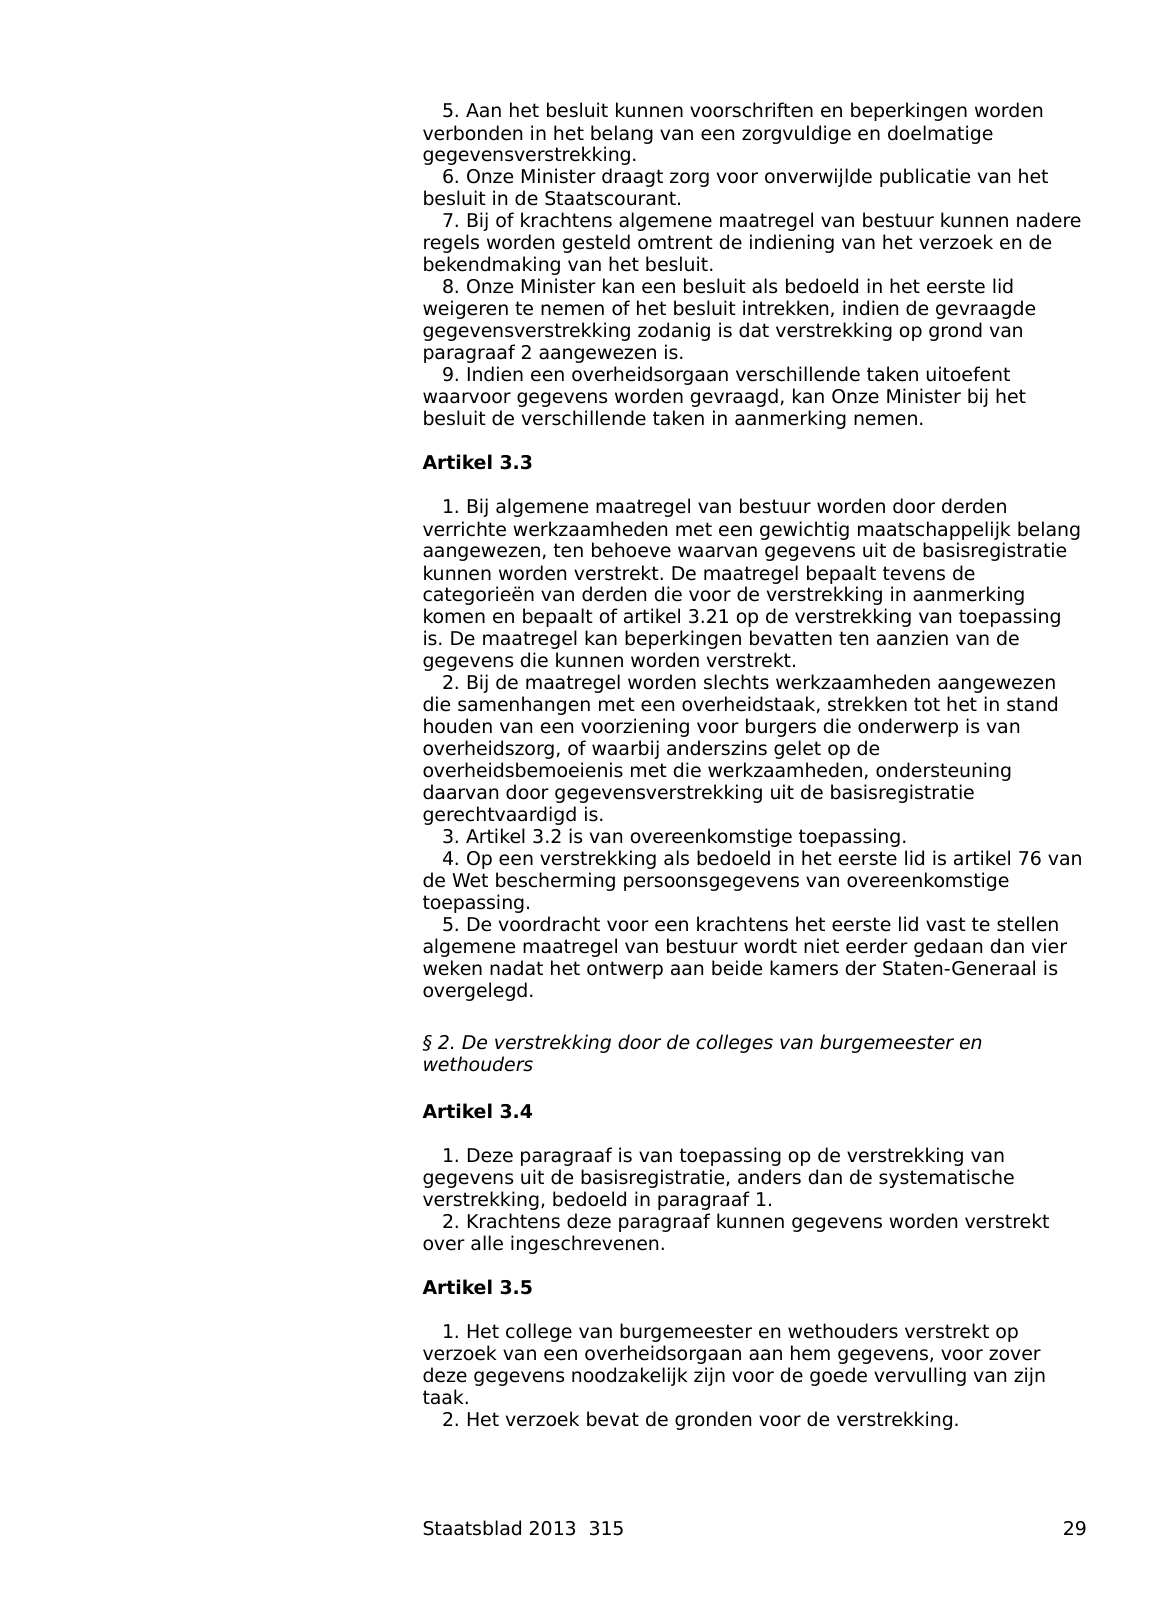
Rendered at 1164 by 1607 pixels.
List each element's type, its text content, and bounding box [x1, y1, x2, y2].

subtitle § 2. De verstrekking door de colleges van burgemeester en wethouders [422, 1032, 1087, 1076]
text 1. Het college van burgemeester en wethouders verstrekt op verzoek van een overheidsorgaan aan hem gegevens, voor zover deze gegevens noodzakelijk zijn voor de goede vervulling van zijn taak. [422, 1321, 1087, 1409]
text 2. Krachtens deze paragraaf kunnen gegevens worden verstrekt over alle ingeschrevenen. [422, 1211, 1087, 1255]
text 9. Indien een overheidsorgaan verschillende taken uitoefent waarvoor gegevens worden gevraagd, kan Onze Minister bij het besluit de verschillende taken in aanmerking nemen. [422, 364, 1087, 430]
subtitle Artikel 3.3 [422, 452, 1087, 474]
text 5. Aan het besluit kunnen voorschriften en beperkingen worden verbonden in het belang van een zorgvuldige en doelmatige gegevensverstrekking. [422, 100, 1087, 166]
subtitle Artikel 3.4 [422, 1101, 1087, 1123]
text 8. Onze Minister kan een besluit als bedoeld in het eerste lid weigeren te nemen of het besluit intrekken, indien de gevraagde gegevensverstrekking zodanig is dat verstrekking op grond van paragraaf 2 aangewezen is. [422, 276, 1087, 364]
text 1. Bij algemene maatregel van bestuur worden door derden verrichte werkzaamheden met een gewichtig maatschappelijk belang aangewezen, ten behoeve waarvan gegevens uit de basisregistratie kunnen worden verstrekt. De maatregel bepaalt tevens de categorieën van derden die voor de verstrekking in aanmerking komen en bepaalt of artikel 3.21 op de verstrekking van toepassing is. De maatregel kan beperkingen bevatten ten aanzien van de gegevens die kunnen worden verstrekt. [422, 496, 1087, 672]
subtitle Artikel 3.5 [422, 1277, 1087, 1299]
text 2. Het verzoek bevat de gronden voor de verstrekking. [422, 1409, 1087, 1431]
text 2. Bij de maatregel worden slechts werkzaamheden aangewezen die samenhangen met een overheidstaak, strekken tot het in stand houden van een voorziening voor burgers die onderwerp is van overheidszorg, of waarbij anderszins gelet op de overheidsbemoeienis met die werkzaamheden, ondersteuning daarvan door gegevensverstrekking uit de basisregistratie gerechtvaardigd is. [422, 672, 1087, 826]
text 7. Bij of krachtens algemene maatregel van bestuur kunnen nadere regels worden gesteld omtrent de indiening van het verzoek en de bekendmaking van het besluit. [422, 210, 1087, 276]
text 3. Artikel 3.2 is van overeenkomstige toepassing. [422, 826, 1087, 848]
text 5. De voordracht voor een krachtens het eerste lid vast te stellen algemene maatregel van bestuur wordt niet eerder gedaan dan vier weken nadat het ontwerp aan beide kamers der Staten-Generaal is overgelegd. [422, 914, 1087, 1002]
text 1. Deze paragraaf is van toepassing op de verstrekking van gegevens uit de basisregistratie, anders dan de systematische verstrekking, bedoeld in paragraaf 1. [422, 1145, 1087, 1211]
text 6. Onze Minister draagt zorg voor onverwijlde publicatie van het besluit in de Staatscourant. [422, 166, 1087, 210]
text 4. Op een verstrekking als bedoeld in het eerste lid is artikel 76 van de Wet bescherming persoonsgegevens van overeenkomstige toepassing. [422, 848, 1087, 914]
